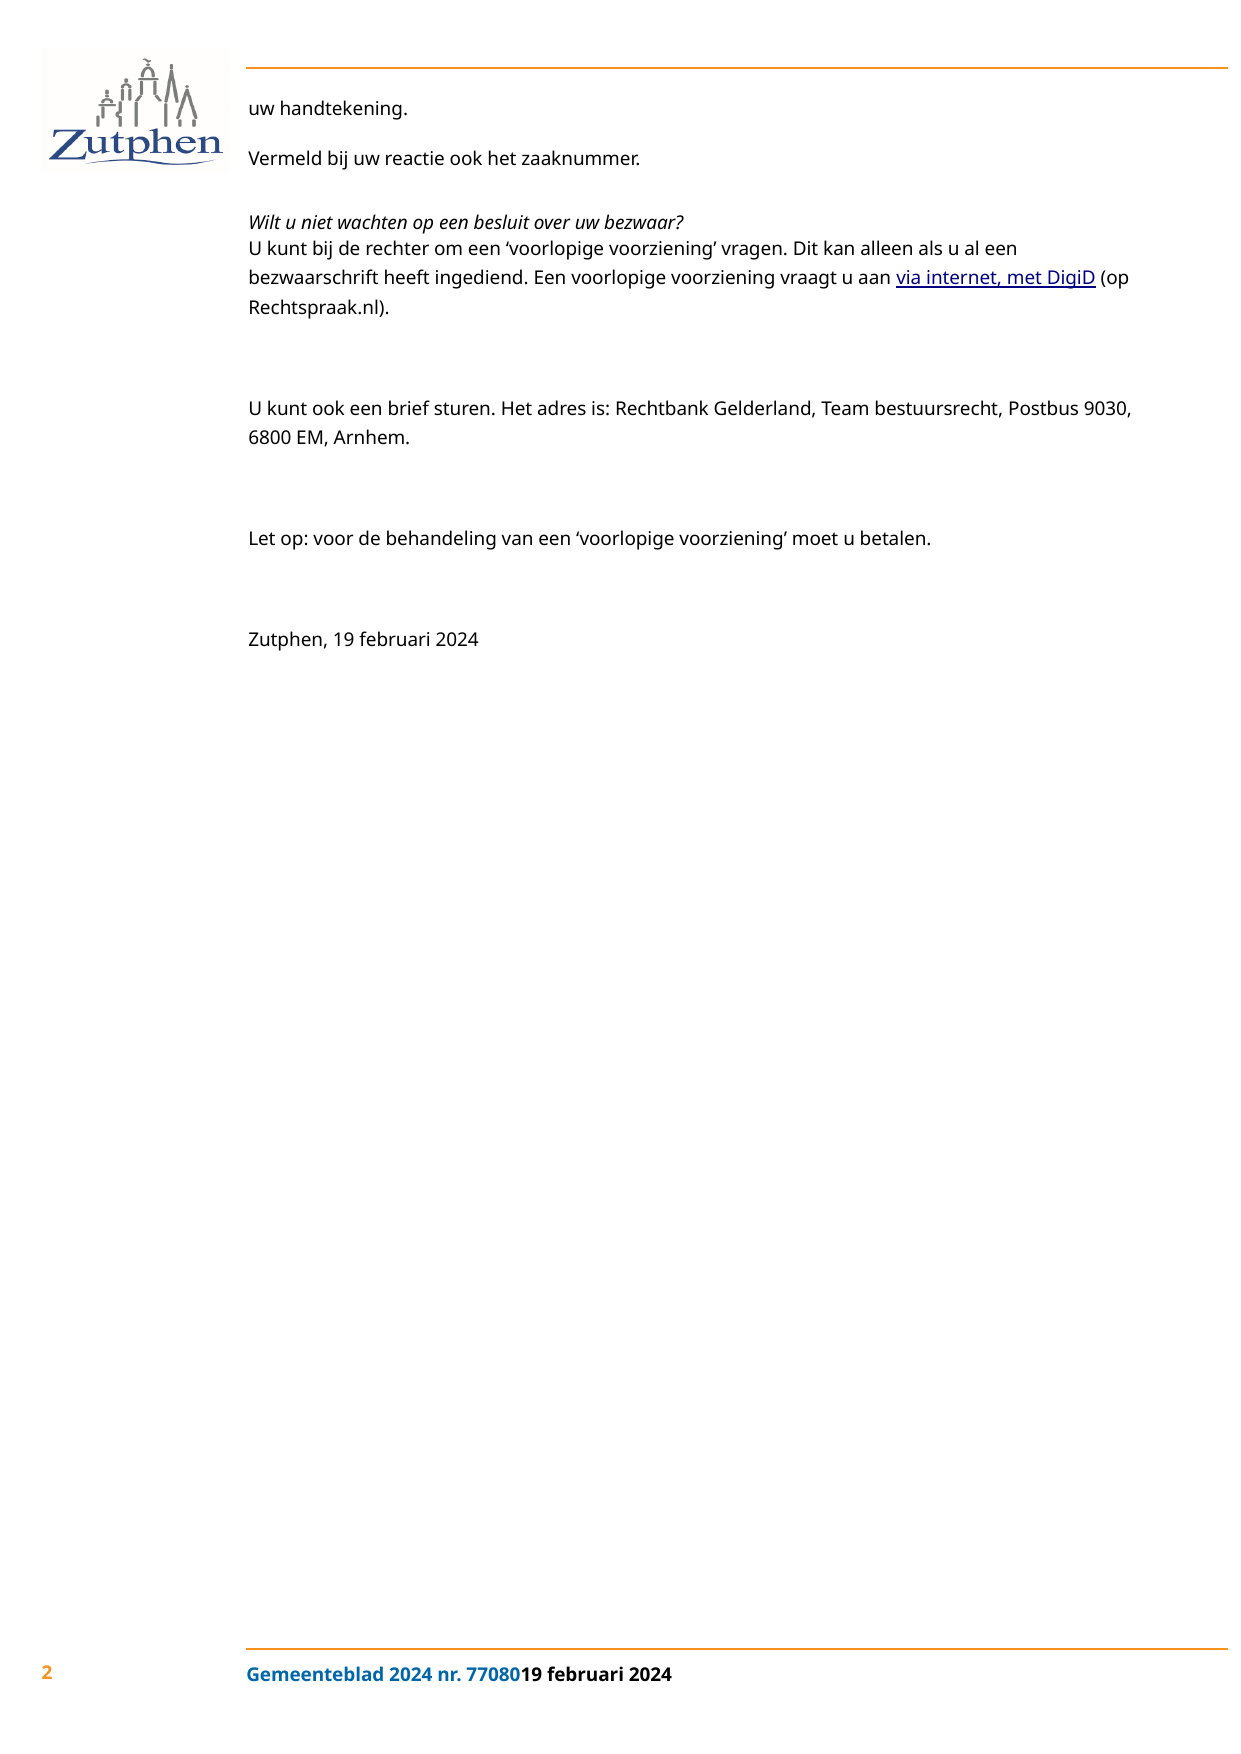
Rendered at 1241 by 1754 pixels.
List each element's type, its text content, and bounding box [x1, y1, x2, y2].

text U kunt bij de rechter om een ‘voorlopige voorziening’ vragen. Dit kan alleen als u al een bezwaarschrift heeft ingediend. Een voorlopige voorziening vraagt u aan via internet, met DigiD (op Rechtspraak.nl). [248, 235, 1152, 320]
text Vermeld bij uw reactie ook het zaaknummer. [248, 145, 1152, 171]
picture [41, 47, 231, 172]
text Zutphen, 19 februari 2024 [248, 626, 1152, 652]
text Wilt u niet wachten op een besluit over uw bezwaar? [248, 209, 1152, 235]
text U kunt ook een brief sturen. Het adres is: Rechtbank Gelderland, Team bestuursrecht, Postbus 9030, 6800 EM, Arnhem. [248, 395, 1152, 450]
text Let op: voor de behandeling van een ‘voorlopige voorziening’ moet u betalen. [248, 525, 1152, 551]
text uw handtekening. [248, 95, 1152, 121]
